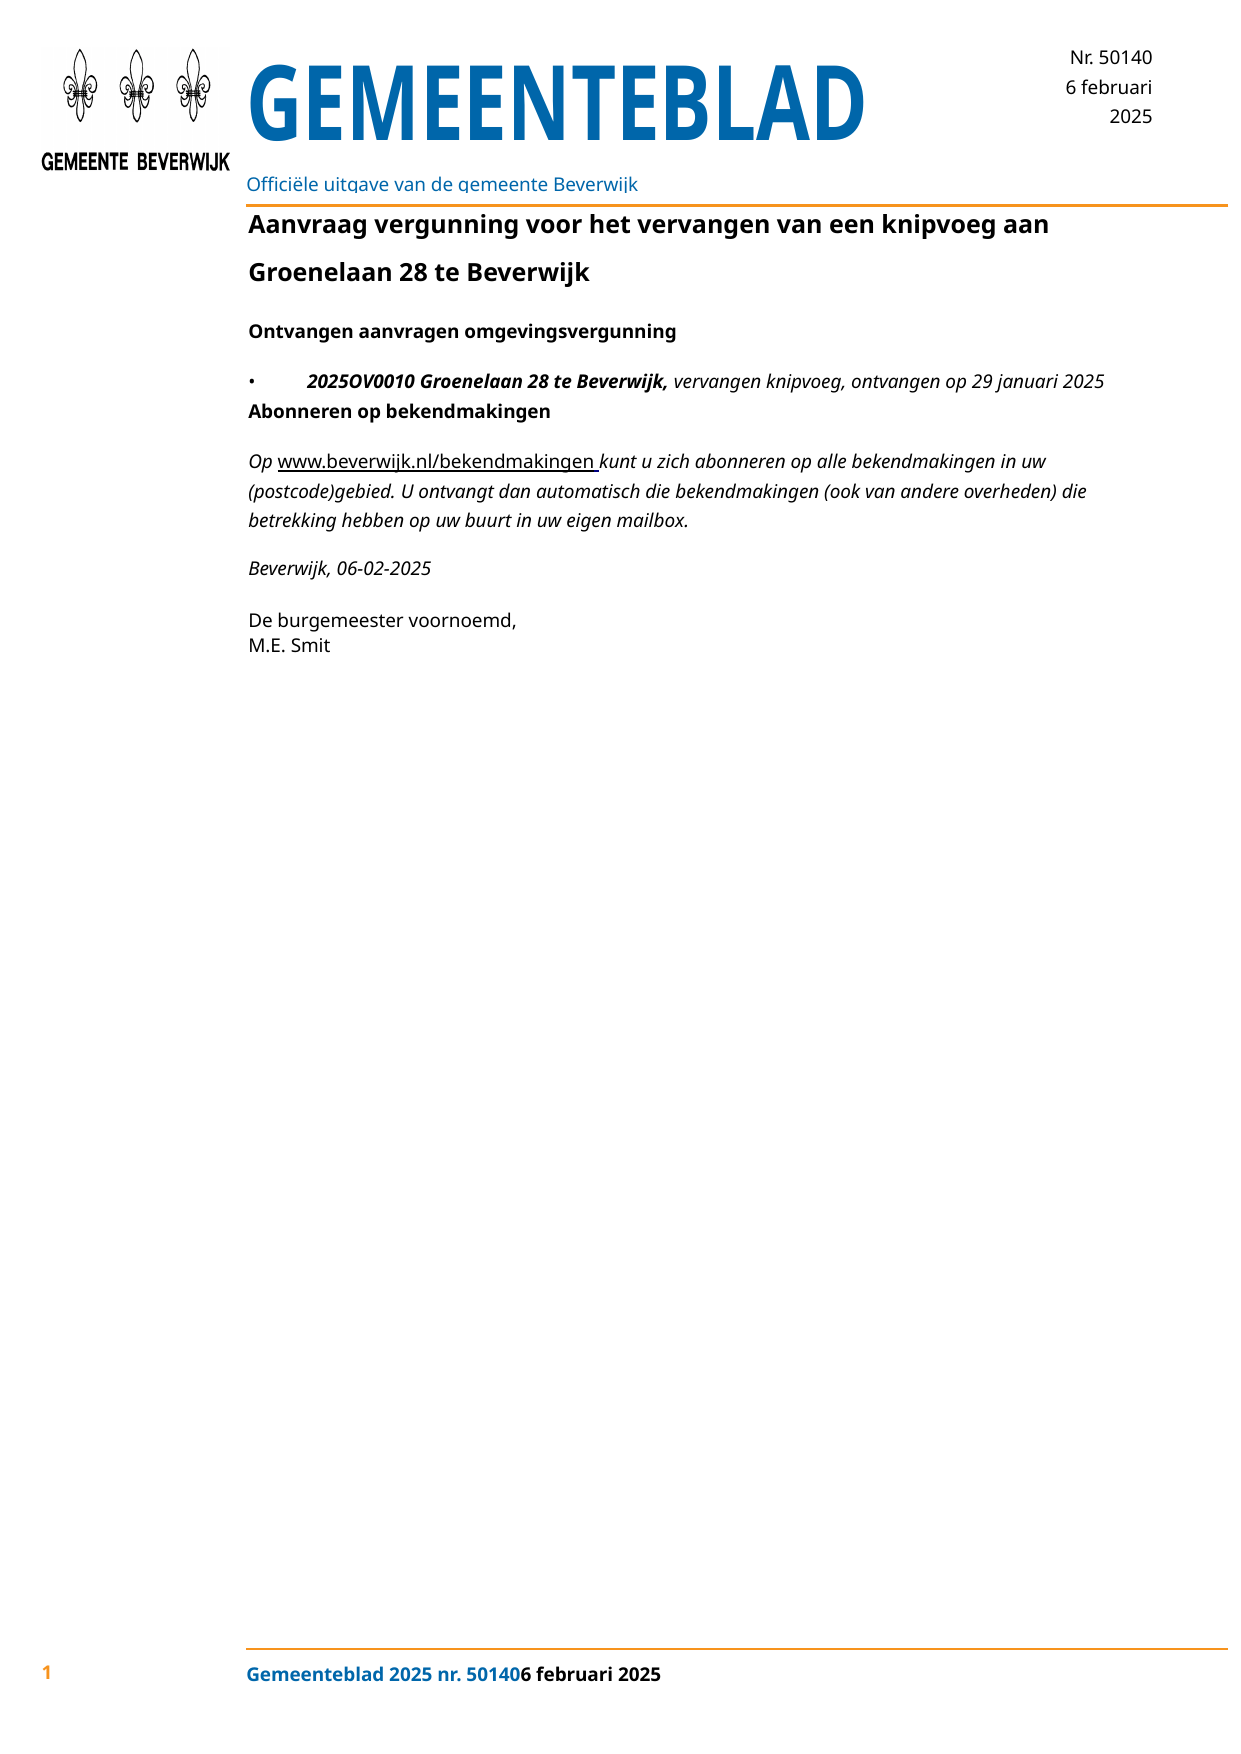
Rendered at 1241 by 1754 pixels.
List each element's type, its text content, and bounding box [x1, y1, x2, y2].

list 2025OV0010 Groenelaan 28 te Beverwijk, vervangen knipvoeg, ontvangen op 29 januari 2025 [248, 368, 1152, 394]
text De burgemeester voornoemd, [248, 607, 1152, 632]
text Ontvangen aanvragen omgevingsvergunning [248, 318, 1152, 344]
text Aanvraag vergunning voor het vervangen van een knipvoeg aan Groenelaan 28 te Beverwijk [248, 207, 1152, 288]
text M.E. Smit [248, 632, 1152, 658]
text Beverwijk, 06-02-2025 [248, 555, 1152, 581]
picture [41, 47, 231, 172]
text Abonneren op bekendmakingen [248, 398, 1152, 424]
text Op www.beverwijk.nl/bekendmakingen kunt u zich abonneren op alle bekendmakingen in uw (postcode)gebied. U ontvangt dan automatisch die bekendmakingen (ook van andere overheden) die betrekking hebben op uw buurt in uw eigen mailbox. [248, 448, 1152, 533]
